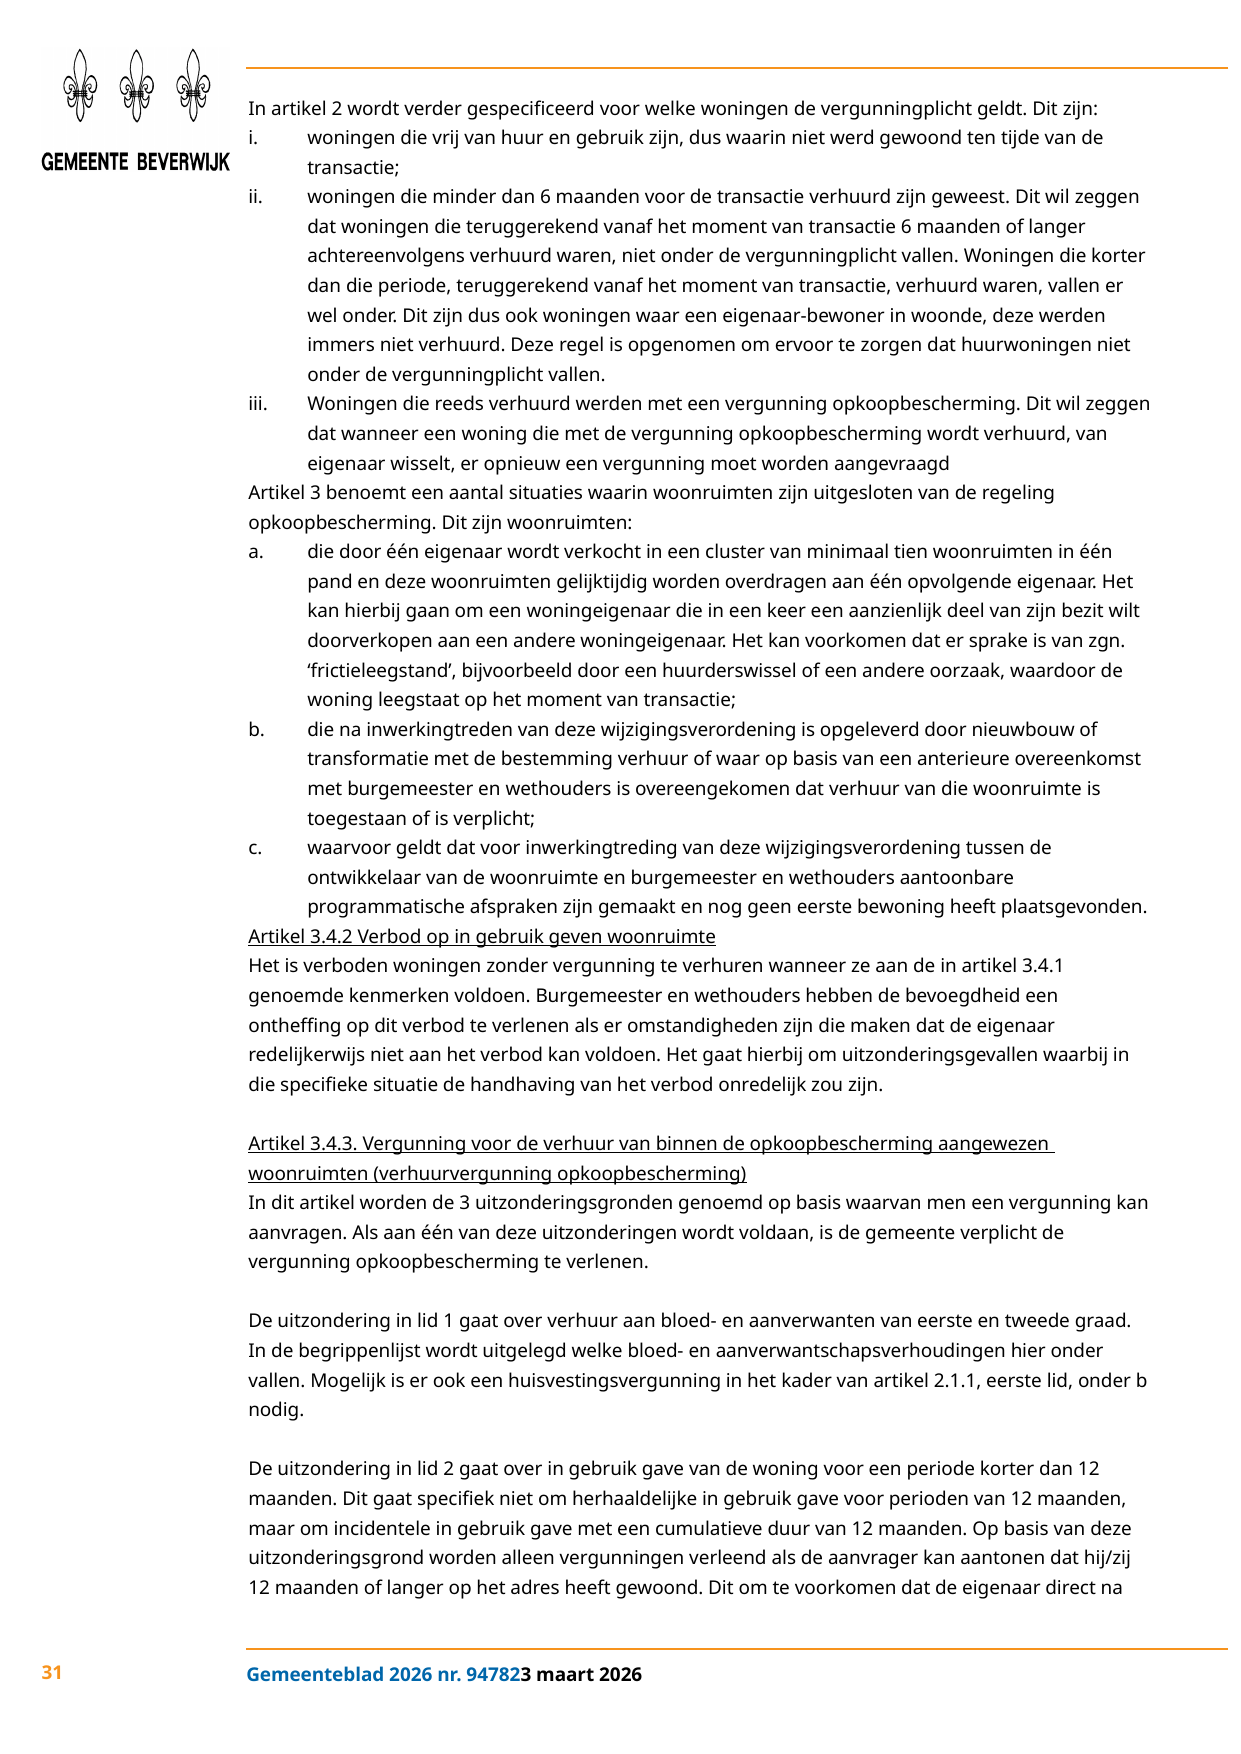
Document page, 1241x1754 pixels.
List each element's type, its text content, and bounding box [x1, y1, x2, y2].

text In dit artikel worden de 3 uitzonderingsgronden genoemd op basis waarvan men een vergunning kan aanvragen. Als aan één van deze uitzonderingen wordt voldaan, is de gemeente verplicht de vergunning opkoopbescherming te verlenen. [248, 1189, 1152, 1274]
list waarvoor geldt dat voor inwerkingtreding van deze wijzigingsverordening tussen de ontwikkelaar van de woonruimte en burgemeester en wethouders aantoonbare programmatische afspraken zijn gemaakt en nog geen eerste bewoning heeft plaatsgevonden. [248, 834, 1152, 919]
text De uitzondering in lid 1 gaat over verhuur aan bloed- en aanverwanten van eerste en tweede graad. In de begrippenlijst wordt uitgelegd welke bloed- en aanverwantschapsverhoudingen hier onder vallen. Mogelijk is er ook een huisvestingsvergunning in het kader van artikel 2.1.1, eerste lid, onder b nodig. [248, 1308, 1152, 1422]
picture [41, 47, 231, 172]
text De uitzondering in lid 2 gaat over in gebruik gave van de woning voor een periode korter dan 12 maanden. Dit gaat specifiek niet om herhaaldelijke in gebruik gave voor perioden van 12 maanden, maar om incidentele in gebruik gave met een cumulatieve duur van 12 maanden. Op basis van deze uitzonderingsgrond worden alleen vergunningen verleend als de aanvrager kan aantonen dat hij/zij 12 maanden of langer op het adres heeft gewoond. Dit om te voorkomen dat de eigenaar direct na [248, 1456, 1152, 1600]
list woningen die minder dan 6 maanden voor de transactie verhuurd zijn geweest. Dit wil zeggen dat woningen die teruggerekend vanaf het moment van transactie 6 maanden of langer achtereenvolgens verhuurd waren, niet onder de vergunningplicht vallen. Woningen die korter dan die periode, teruggerekend vanaf het moment van transactie, verhuurd waren, vallen er wel onder. Dit zijn dus ook woningen waar een eigenaar-bewoner in woonde, deze werden immers niet verhuurd. Deze regel is opgenomen om ervoor te zorgen dat huurwoningen niet onder de vergunningplicht vallen. [248, 183, 1152, 387]
text Artikel 3.4.2 Verbod op in gebruik geven woonruimte [248, 923, 1152, 949]
text Artikel 3 benoemt een aantal situaties waarin woonruimten zijn uitgesloten van de regeling opkoopbescherming. Dit zijn woonruimten: [248, 479, 1152, 535]
list die na inwerkingtreden van deze wijzigingsverordening is opgeleverd door nieuwbouw of transformatie met de bestemming verhuur of waar op basis van een anterieure overeenkomst met burgemeester en wethouders is overeengekomen dat verhuur van die woonruimte is toegestaan of is verplicht; [248, 716, 1152, 831]
list woningen die vrij van huur en gebruik zijn, dus waarin niet werd gewoond ten tijde van de transactie; [248, 124, 1152, 180]
text In artikel 2 wordt verder gespecificeerd voor welke woningen de vergunningplicht geldt. Dit zijn: [248, 95, 1152, 121]
text Artikel 3.4.3. Vergunning voor de verhuur van binnen de opkoopbescherming aangewezen woonruimten (verhuurvergunning opkoopbescherming) [248, 1130, 1152, 1186]
list Woningen die reeds verhuurd werden met een vergunning opkoopbescherming. Dit wil zeggen dat wanneer een woning die met de vergunning opkoopbescherming wordt verhuurd, van eigenaar wisselt, er opnieuw een vergunning moet worden aangevraagd [248, 391, 1152, 476]
list die door één eigenaar wordt verkocht in een cluster van minimaal tien woonruimten in één pand en deze woonruimten gelijktijdig worden overdragen aan één opvolgende eigenaar. Het kan hierbij gaan om een woningeigenaar die in een keer een aanzienlijk deel van zijn bezit wilt doorverkopen aan een andere woningeigenaar. Het kan voorkomen dat er sprake is van zgn. ‘frictieleegstand’, bijvoorbeeld door een huurderswissel of een andere oorzaak, waardoor de woning leegstaat op het moment van transactie; [248, 538, 1152, 712]
text Het is verboden woningen zonder vergunning te verhuren wanneer ze aan de in artikel 3.4.1 genoemde kenmerken voldoen. Burgemeester en wethouders hebben de bevoegdheid een ontheffing op dit verbod te verlenen als er omstandigheden zijn die maken dat de eigenaar redelijkerwijs niet aan het verbod kan voldoen. Het gaat hierbij om uitzonderingsgevallen waarbij in die specifieke situatie de handhaving van het verbod onredelijk zou zijn. [248, 953, 1152, 1097]
